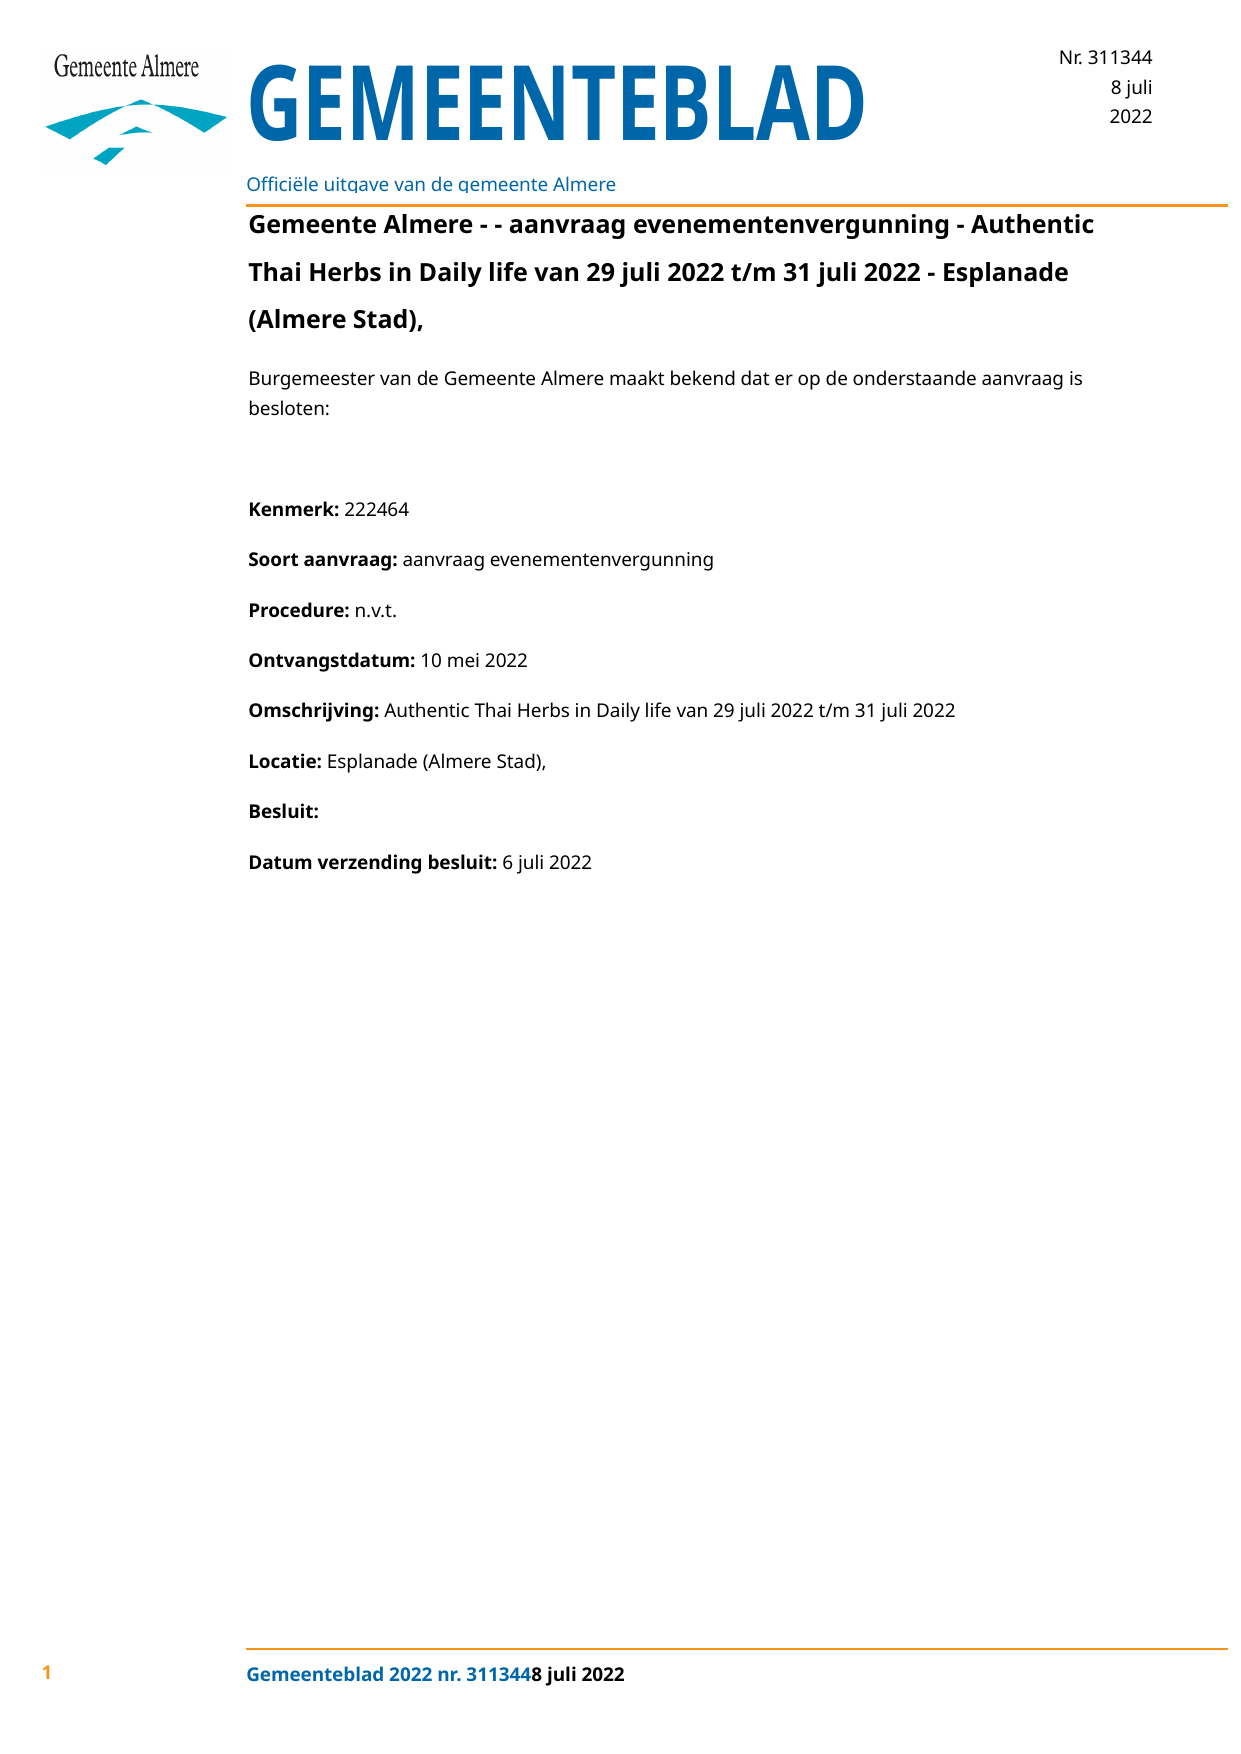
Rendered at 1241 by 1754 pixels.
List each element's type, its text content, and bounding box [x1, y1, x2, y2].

text Datum verzending besluit: 6 juli 2022 [248, 849, 1152, 874]
picture [41, 47, 231, 172]
text Gemeente Almere - - aanvraag evenementenvergunning - Authentic Thai Herbs in Daily life van 29 juli 2022 t/m 31 juli 2022 - Esplanade (Almere Stad), [248, 207, 1152, 336]
text Locatie: Esplanade (Almere Stad), [248, 748, 1152, 774]
text Procedure: n.v.t. [248, 597, 1152, 622]
text Burgemeester van de Gemeente Almere maakt bekend dat er op de onderstaande aanvraag is besloten: [248, 366, 1152, 421]
text Omschrijving: Authentic Thai Herbs in Daily life van 29 juli 2022 t/m 31 juli 2022 [248, 698, 1152, 723]
text Ontvangstdatum: 10 mei 2022 [248, 647, 1152, 673]
text Kenmerk: 222464 [248, 496, 1152, 522]
text Besluit: [248, 798, 1152, 824]
text Soort aanvraag: aanvraag evenementenvergunning [248, 546, 1152, 572]
